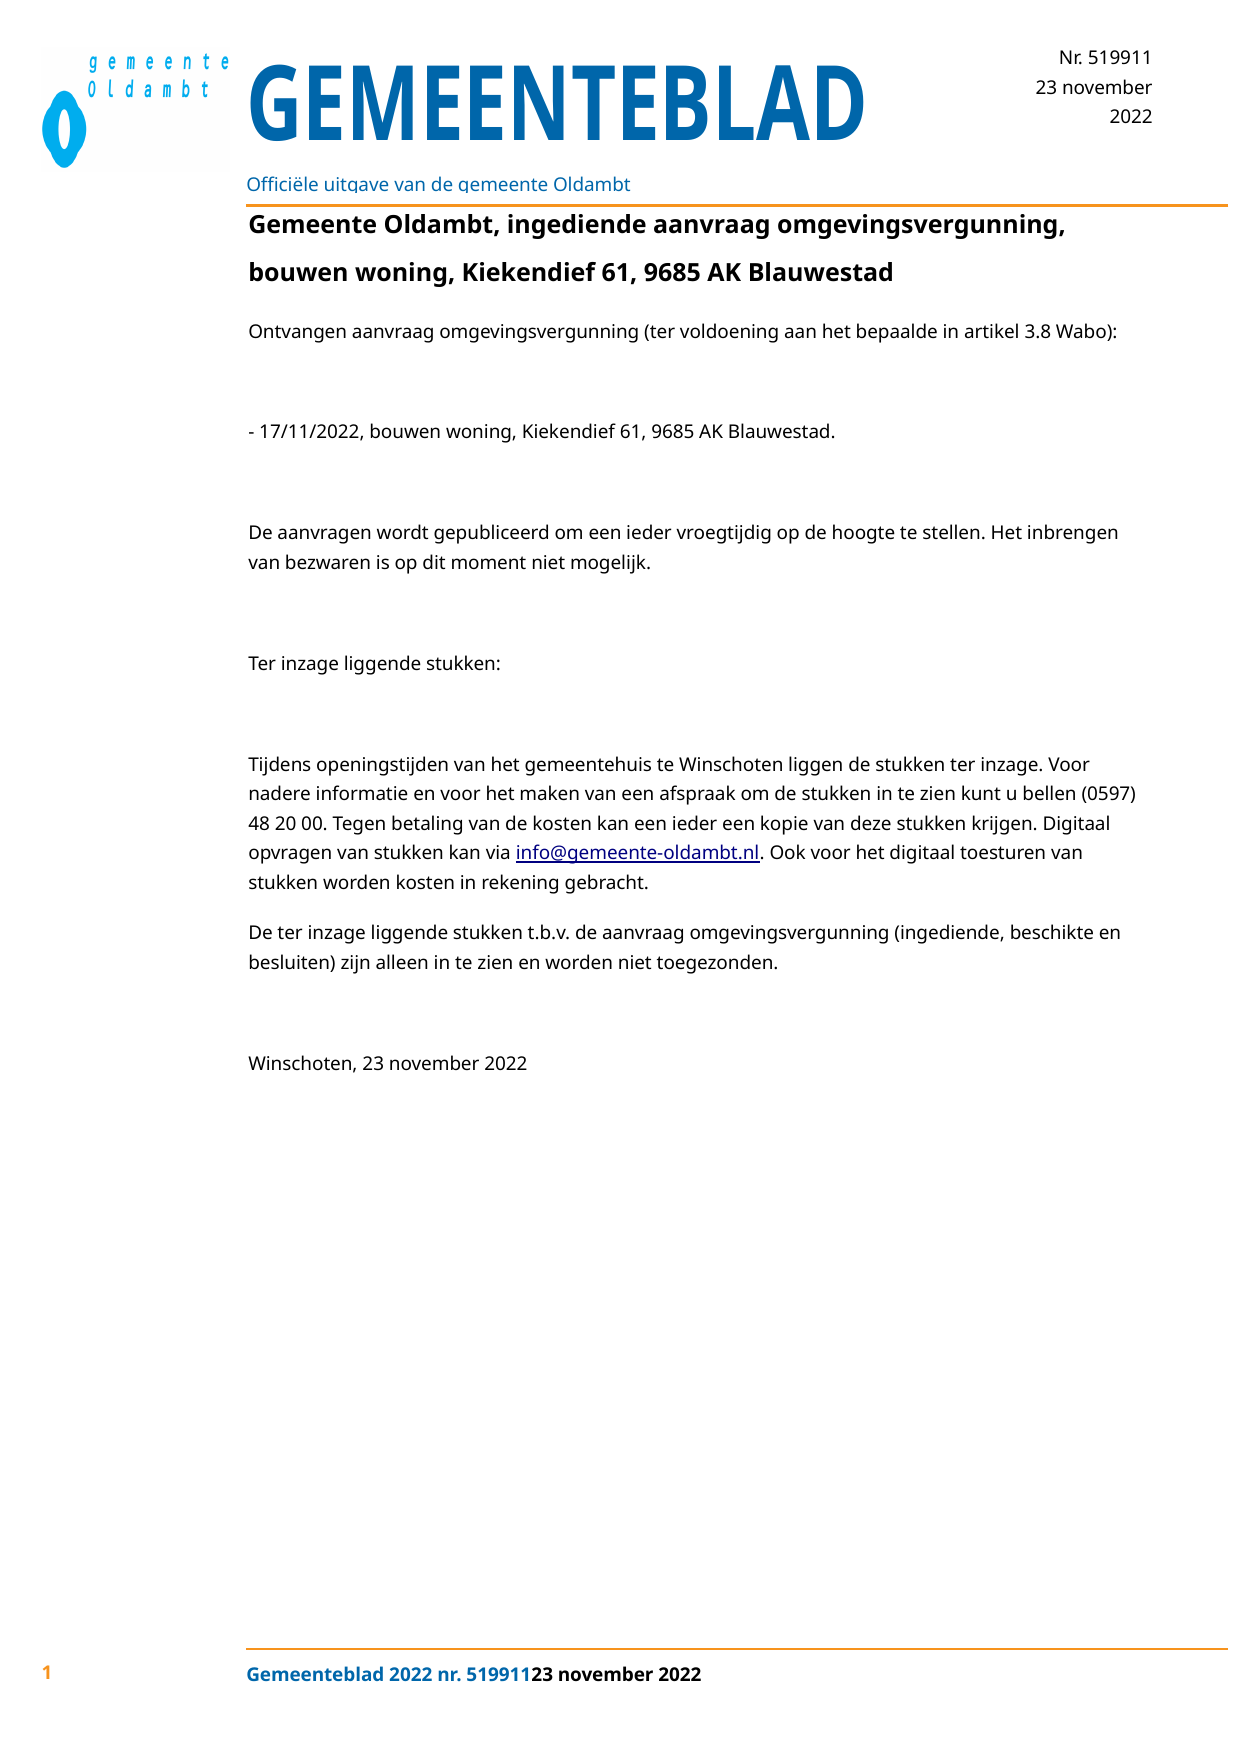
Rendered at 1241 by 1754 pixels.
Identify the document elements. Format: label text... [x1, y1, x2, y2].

picture [41, 47, 231, 172]
text Ter inzage liggende stukken: [248, 650, 1152, 676]
text Gemeente Oldambt, ingediende aanvraag omgevingsvergunning, bouwen woning, Kiekendief 61, 9685 AK Blauwestad [248, 207, 1152, 288]
text De aanvragen wordt gepubliceerd om een ieder vroegtijdig op de hoogte te stellen. Het inbrengen van bezwaren is op dit moment niet mogelijk. [248, 519, 1152, 575]
text De ter inzage liggende stukken t.b.v. de aanvraag omgevingsvergunning (ingediende, beschikte en besluiten) zijn alleen in te zien en worden niet toegezonden. [248, 919, 1152, 975]
text Tijdens openingstijden van het gemeentehuis te Winschoten liggen de stukken ter inzage. Voor nadere informatie en voor het maken van een afspraak om de stukken in te zien kunt u bellen (0597) 48 20 00. Tegen betaling van de kosten kan een ieder een kopie van deze stukken krijgen. Digitaal opvragen van stukken kan via info@gemeente-oldambt.nl. Ook voor het digitaal toesturen van stukken worden kosten in rekening gebracht. [248, 751, 1152, 895]
text - 17/11/2022, bouwen woning, Kiekendief 61, 9685 AK Blauwestad. [248, 419, 1152, 444]
text Winschoten, 23 november 2022 [248, 1050, 1152, 1076]
text Ontvangen aanvraag omgevingsvergunning (ter voldoening aan het bepaalde in artikel 3.8 Wabo): [248, 318, 1152, 344]
